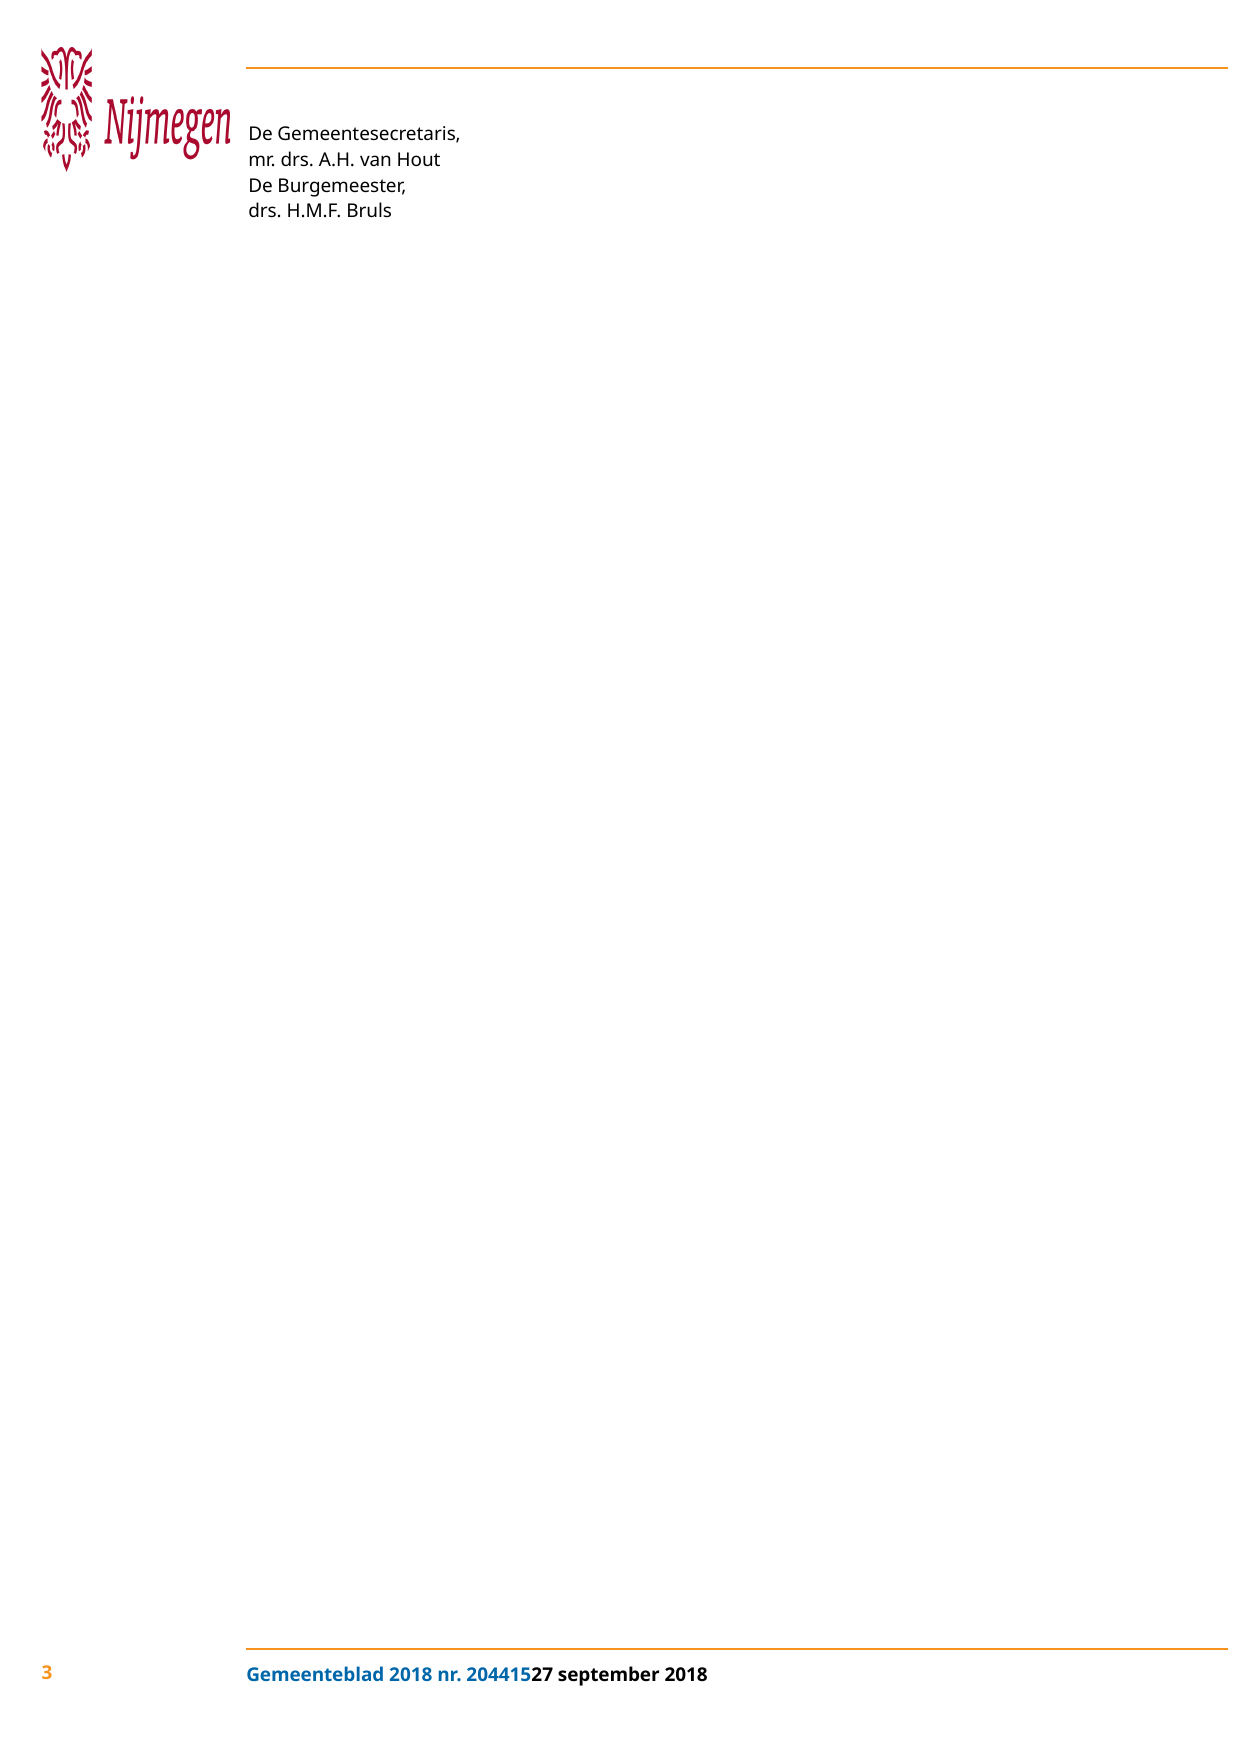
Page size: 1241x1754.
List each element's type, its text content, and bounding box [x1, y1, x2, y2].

text mr. drs. A.H. van Hout [248, 146, 1152, 172]
text De Burgemeester, [248, 172, 1152, 198]
text drs. H.M.F. Bruls [248, 198, 1152, 223]
picture [41, 47, 231, 172]
text De Gemeentesecretaris, [248, 121, 1152, 146]
